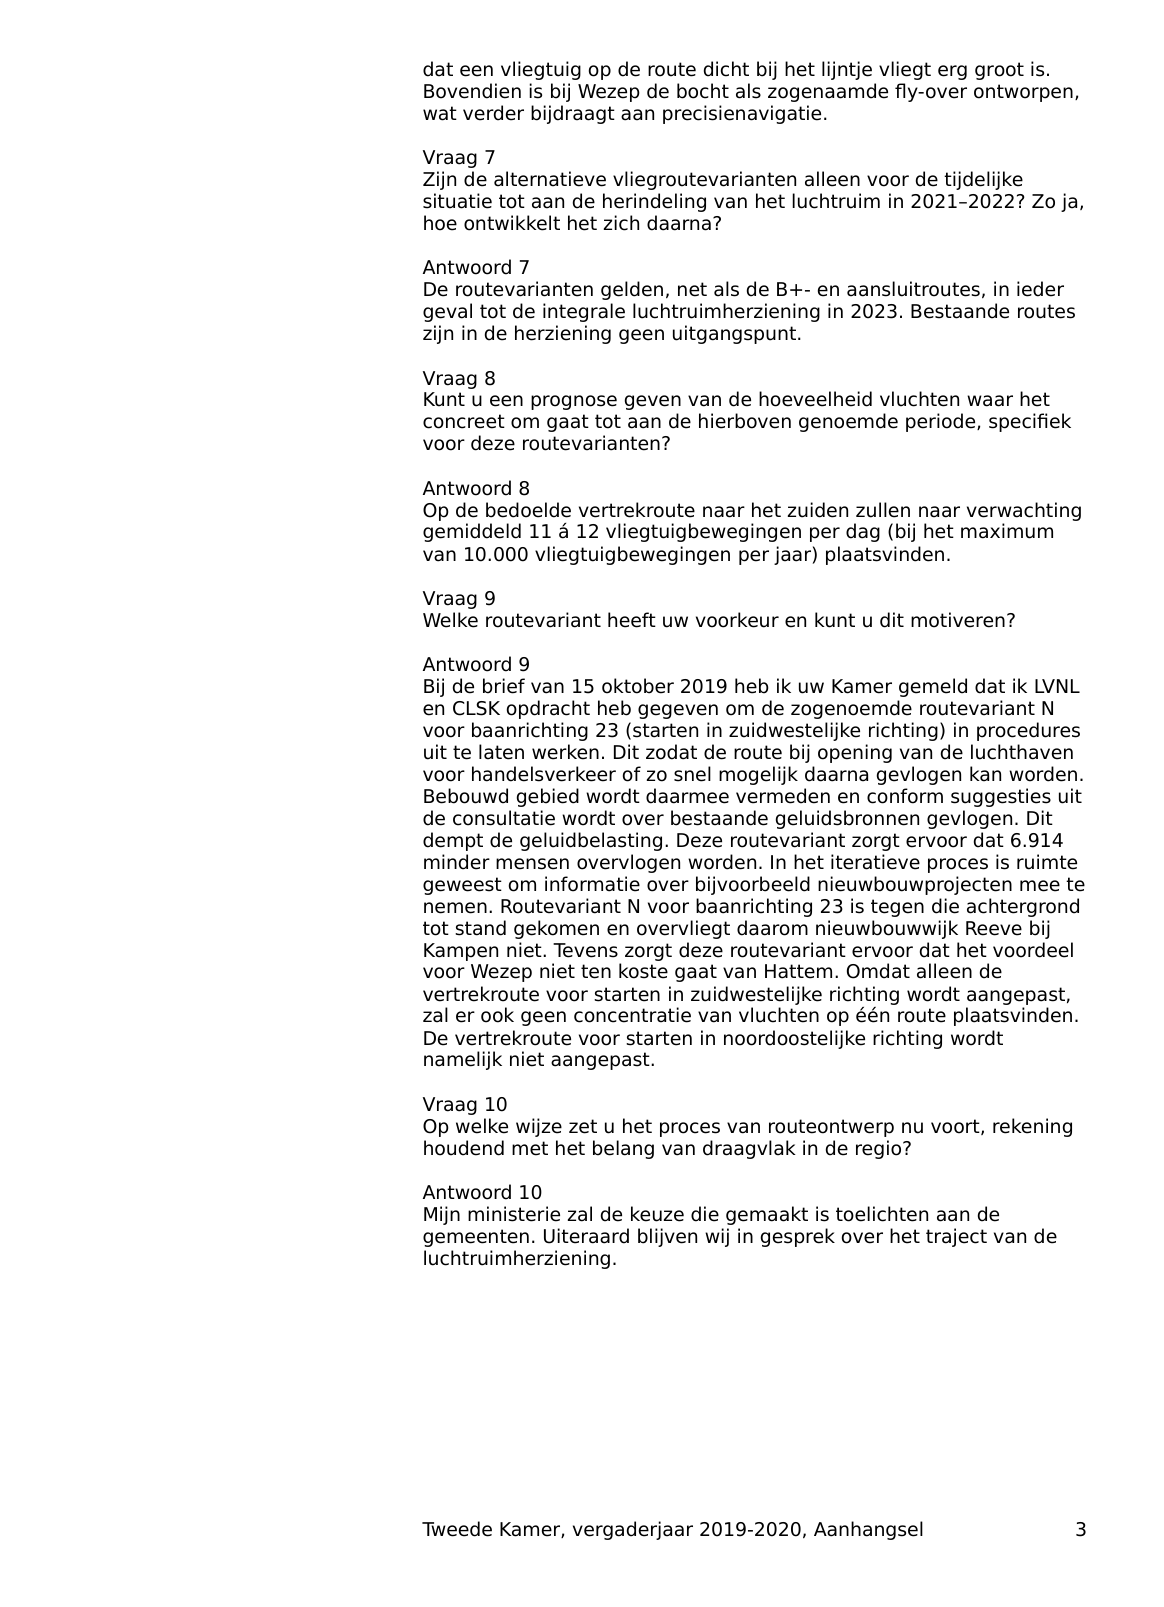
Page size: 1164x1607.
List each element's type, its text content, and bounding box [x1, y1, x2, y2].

text Vraag 7 [422, 147, 1087, 169]
text Mijn ministerie zal de keuze die gemaakt is toelichten aan de gemeenten. Uiteraard blijven wij in gesprek over het traject van de luchtruimherziening. [422, 1204, 1087, 1269]
text Antwoord 8 [422, 477, 1087, 499]
text Vraag 8 [422, 367, 1087, 389]
text Antwoord 9 [422, 654, 1087, 676]
text dat een vliegtuig op de route dicht bij het lijntje vliegt erg groot is. Bovendien is bij Wezep de bocht als zogenaamde fly-over ontworpen, wat verder bijdraagt aan precisienavigatie. [422, 59, 1087, 125]
text Antwoord 7 [422, 257, 1087, 279]
text Op de bedoelde vertrekroute naar het zuiden zullen naar verwachting gemiddeld 11 á 12 vliegtuigbewegingen per dag (bij het maximum van 10.000 vliegtuigbewegingen per jaar) plaatsvinden. [422, 499, 1087, 565]
text Welke routevariant heeft uw voorkeur en kunt u dit motiveren? [422, 609, 1087, 632]
text Op welke wijze zet u het proces van routeontwerp nu voort, rekening houdend met het belang van draagvlak in de regio? [422, 1116, 1087, 1159]
text De routevarianten gelden, net als de B+- en aansluitroutes, in ieder geval tot de integrale luchtruimherziening in 2023. Bestaande routes zijn in de herziening geen uitgangspunt. [422, 279, 1087, 345]
text Vraag 9 [422, 588, 1087, 609]
text Kunt u een prognose geven van de hoeveelheid vluchten waar het concreet om gaat tot aan de hierboven genoemde periode, specifiek voor deze routevarianten? [422, 389, 1087, 455]
text Antwoord 10 [422, 1182, 1087, 1204]
text Bij de brief van 15 oktober 2019 heb ik uw Kamer gemeld dat ik LVNL en CLSK opdracht heb gegeven om de zogenoemde routevariant N voor baanrichting 23 (starten in zuidwestelijke richting) in procedures uit te laten werken. Dit zodat de route bij opening van de luchthaven voor handelsverkeer of zo snel mogelijk daarna gevlogen kan worden. Bebouwd gebied wordt daarmee vermeden en conform suggesties uit de consultatie wordt over bestaande geluidsbronnen gevlogen. Dit dempt de geluidbelasting. Deze routevariant zorgt ervoor dat 6.914 minder mensen overvlogen worden. In het iteratieve proces is ruimte geweest om informatie over bijvoorbeeld nieuwbouwprojecten mee te nemen. Routevariant N voor baanrichting 23 is tegen die achtergrond tot stand gekomen en overvliegt daarom nieuwbouwwijk Reeve bij Kampen niet. Tevens zorgt deze routevariant ervoor dat het voordeel voor Wezep niet ten koste gaat van Hattem. Omdat alleen de vertrekroute voor starten in zuidwestelijke richting wordt aangepast, zal er ook geen concentratie van vluchten op één route plaatsvinden. De vertrekroute voor starten in noordoostelijke richting wordt namelijk niet aangepast. [422, 676, 1087, 1071]
text Vraag 10 [422, 1093, 1087, 1116]
text Zijn de alternatieve vliegroutevarianten alleen voor de tijdelijke situatie tot aan de herindeling van het luchtruim in 2021–2022? Zo ja, hoe ontwikkelt het zich daarna? [422, 169, 1087, 235]
